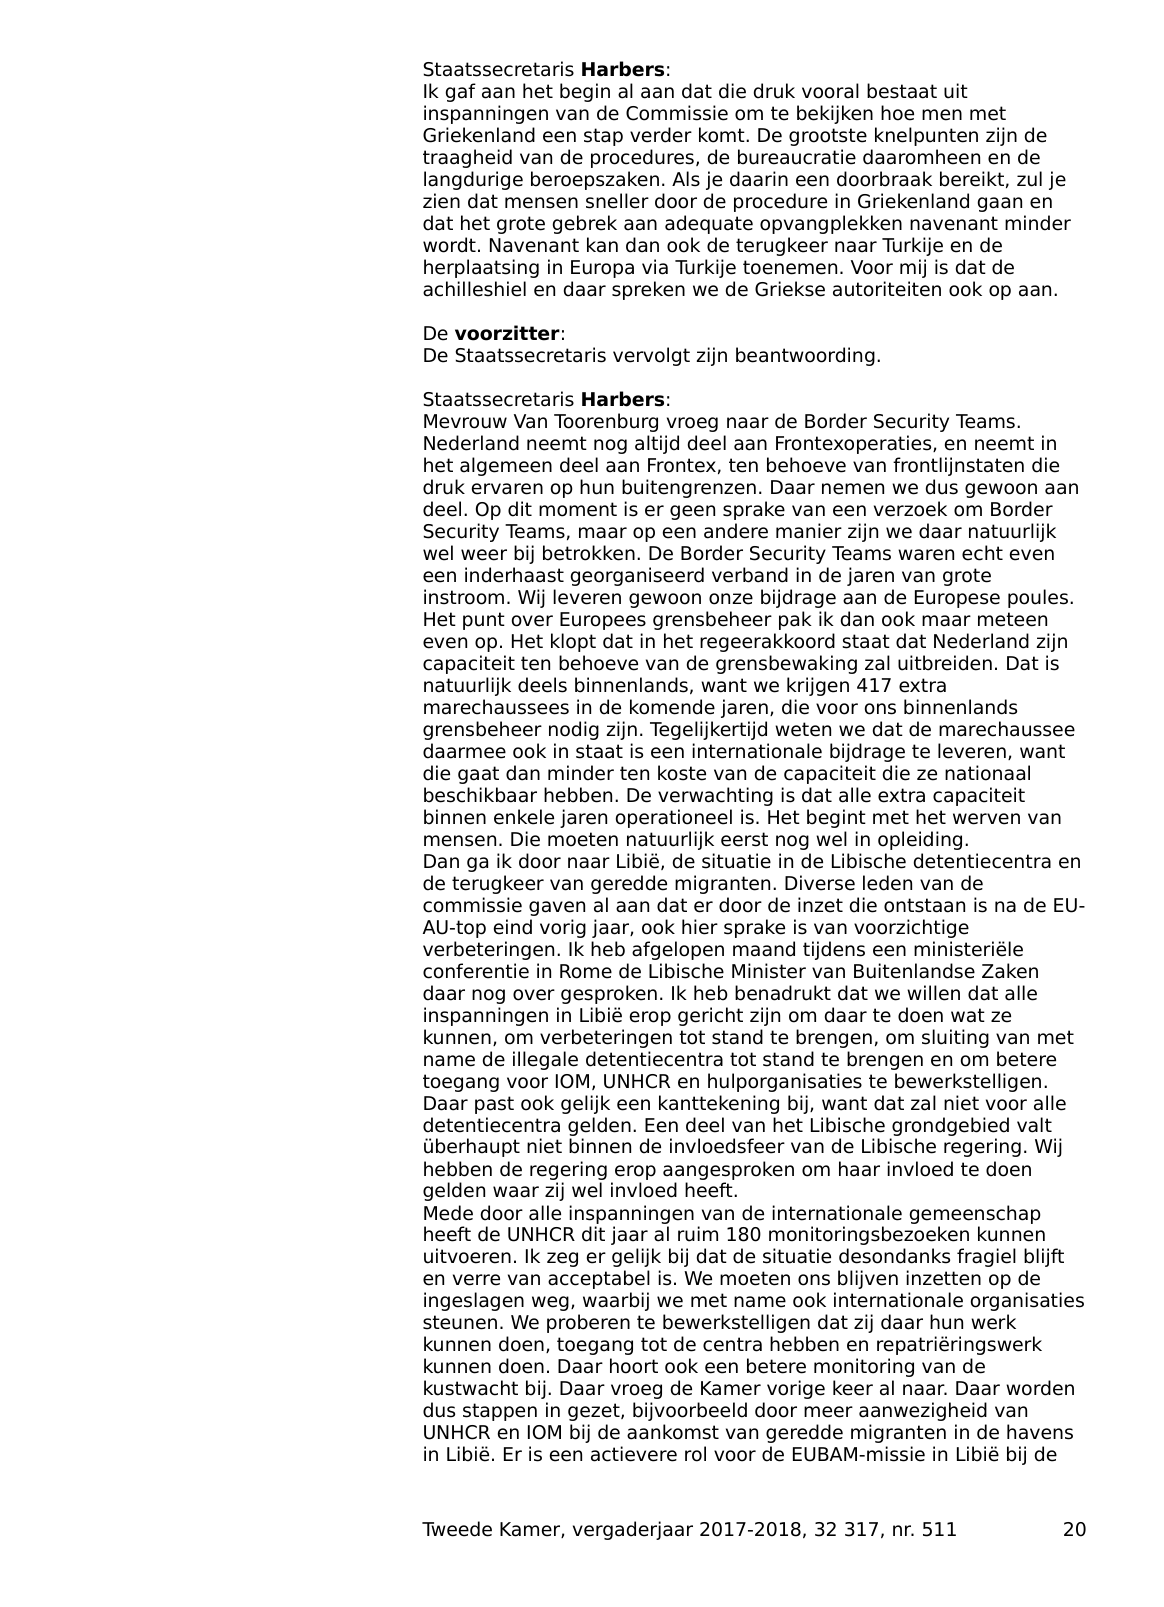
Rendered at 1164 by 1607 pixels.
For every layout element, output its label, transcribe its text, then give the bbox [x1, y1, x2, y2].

text Mede door alle inspanningen van de internationale gemeenschap heeft de UNHCR dit jaar al ruim 180 monitoringsbezoeken kunnen uitvoeren. Ik zeg er gelijk bij dat de situatie desondanks fragiel blijft en verre van acceptabel is. We moeten ons blijven inzetten op de ingeslagen weg, waarbij we met name ook internationale organisaties steunen. We proberen te bewerkstelligen dat zij daar hun werk kunnen doen, toegang tot de centra hebben en repatriëringswerk kunnen doen. Daar hoort ook een betere monitoring van de kustwacht bij. Daar vroeg de Kamer vorige keer al naar. Daar worden dus stappen in gezet, bijvoorbeeld door meer aanwezigheid van UNHCR en IOM bij de aankomst van geredde migranten in de havens in Libië. Er is een actievere rol voor de EUBAM-missie in Libië bij de [422, 1202, 1087, 1466]
text De voorzitter: [422, 323, 1087, 345]
text Het punt over Europees grensbeheer pak ik dan ook maar meteen even op. Het klopt dat in het regeerakkoord staat dat Nederland zijn capaciteit ten behoeve van de grensbewaking zal uitbreiden. Dat is natuurlijk deels binnenlands, want we krijgen 417 extra marechaussees in de komende jaren, die voor ons binnenlands grensbeheer nodig zijn. Tegelijkertijd weten we dat de marechaussee daarmee ook in staat is een internationale bijdrage te leveren, want die gaat dan minder ten koste van de capaciteit die ze nationaal beschikbaar hebben. De verwachting is dat alle extra capaciteit binnen enkele jaren operationeel is. Het begint met het werven van mensen. Die moeten natuurlijk eerst nog wel in opleiding. [422, 609, 1087, 851]
text De Staatssecretaris vervolgt zijn beantwoording. [422, 345, 1087, 367]
text Staatssecretaris Harbers: [422, 389, 1087, 411]
text Ik gaf aan het begin al aan dat die druk vooral bestaat uit inspanningen van de Commissie om te bekijken hoe men met Griekenland een stap verder komt. De grootste knelpunten zijn de traagheid van de procedures, de bureaucratie daaromheen en de langdurige beroepszaken. Als je daarin een doorbraak bereikt, zul je zien dat mensen sneller door de procedure in Griekenland gaan en dat het grote gebrek aan adequate opvangplekken navenant minder wordt. Navenant kan dan ook de terugkeer naar Turkije en de herplaatsing in Europa via Turkije toenemen. Voor mij is dat de achilleshiel en daar spreken we de Griekse autoriteiten ook op aan. [422, 81, 1087, 301]
text Dan ga ik door naar Libië, de situatie in de Libische detentiecentra en de terugkeer van geredde migranten. Diverse leden van de commissie gaven al aan dat er door de inzet die ontstaan is na de EU-AU-top eind vorig jaar, ook hier sprake is van voorzichtige verbeteringen. Ik heb afgelopen maand tijdens een ministeriële conferentie in Rome de Libische Minister van Buitenlandse Zaken daar nog over gesproken. Ik heb benadrukt dat we willen dat alle inspanningen in Libië erop gericht zijn om daar te doen wat ze kunnen, om verbeteringen tot stand te brengen, om sluiting van met name de illegale detentiecentra tot stand te brengen en om betere toegang voor IOM, UNHCR en hulporganisaties te bewerkstelligen. Daar past ook gelijk een kanttekening bij, want dat zal niet voor alle detentiecentra gelden. Een deel van het Libische grondgebied valt überhaupt niet binnen de invloedsfeer van de Libische regering. Wij hebben de regering erop aangesproken om haar invloed te doen gelden waar zij wel invloed heeft. [422, 851, 1087, 1202]
text Staatssecretaris Harbers: [422, 59, 1087, 81]
text Mevrouw Van Toorenburg vroeg naar de Border Security Teams. Nederland neemt nog altijd deel aan Frontexoperaties, en neemt in het algemeen deel aan Frontex, ten behoeve van frontlijnstaten die druk ervaren op hun buitengrenzen. Daar nemen we dus gewoon aan deel. Op dit moment is er geen sprake van een verzoek om Border Security Teams, maar op een andere manier zijn we daar natuurlijk wel weer bij betrokken. De Border Security Teams waren echt even een inderhaast georganiseerd verband in de jaren van grote instroom. Wij leveren gewoon onze bijdrage aan de Europese poules. [422, 411, 1087, 609]
